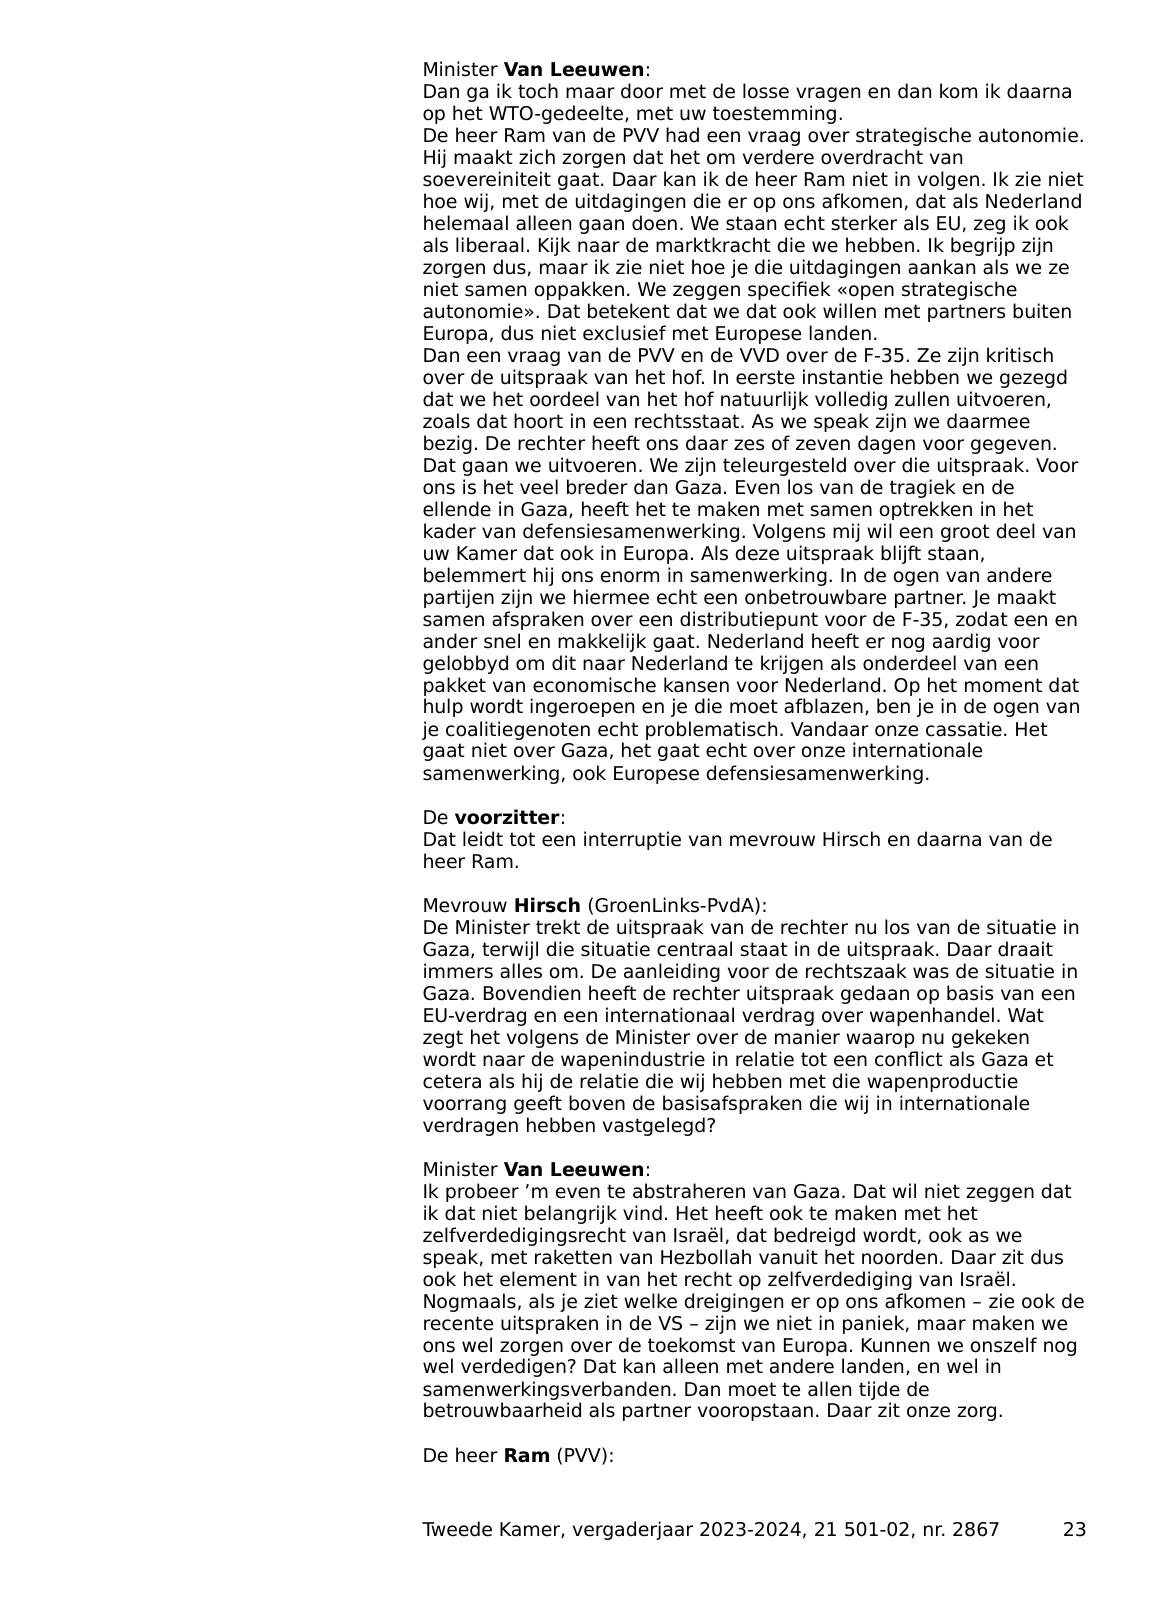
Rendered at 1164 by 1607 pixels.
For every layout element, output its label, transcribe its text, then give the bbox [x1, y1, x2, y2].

text Mevrouw Hirsch (GroenLinks-PvdA): [422, 895, 1087, 917]
text De heer Ram (PVV): [422, 1444, 1087, 1467]
text De voorzitter: [422, 807, 1087, 828]
text Ik probeer ’m even te abstraheren van Gaza. Dat wil niet zeggen dat ik dat niet belangrijk vind. Het heeft ook te maken met het zelfverdedigingsrecht van Israël, dat bedreigd wordt, ook as we speak, met raketten van Hezbollah vanuit het noorden. Daar zit dus ook het element in van het recht op zelfverdediging van Israël. Nogmaals, als je ziet welke dreigingen er op ons afkomen – zie ook de recente uitspraken in de VS – zijn we niet in paniek, maar maken we ons wel zorgen over de toekomst van Europa. Kunnen we onszelf nog wel verdedigen? Dat kan alleen met andere landen, en wel in samenwerkingsverbanden. Dan moet te allen tijde de betrouwbaarheid als partner vooropstaan. Daar zit onze zorg. [422, 1181, 1087, 1422]
text Minister Van Leeuwen: [422, 59, 1087, 81]
text Dan ga ik toch maar door met de losse vragen en dan kom ik daarna op het WTO-gedeelte, met uw toestemming. [422, 81, 1087, 125]
text Dan een vraag van de PVV en de VVD over de F-35. Ze zijn kritisch over de uitspraak van het hof. In eerste instantie hebben we gezegd dat we het oordeel van het hof natuurlijk volledig zullen uitvoeren, zoals dat hoort in een rechtsstaat. As we speak zijn we daarmee bezig. De rechter heeft ons daar zes of zeven dagen voor gegeven. Dat gaan we uitvoeren. We zijn teleurgesteld over die uitspraak. Voor ons is het veel breder dan Gaza. Even los van de tragiek en de ellende in Gaza, heeft het te maken met samen optrekken in het kader van defensiesamenwerking. Volgens mij wil een groot deel van uw Kamer dat ook in Europa. Als deze uitspraak blijft staan, belemmert hij ons enorm in samenwerking. In de ogen van andere partijen zijn we hiermee echt een onbetrouwbare partner. Je maakt samen afspraken over een distributiepunt voor de F-35, zodat een en ander snel en makkelijk gaat. Nederland heeft er nog aardig voor gelobbyd om dit naar Nederland te krijgen als onderdeel van een pakket van economische kansen voor Nederland. Op het moment dat hulp wordt ingeroepen en je die moet afblazen, ben je in de ogen van je coalitiegenoten echt problematisch. Vandaar onze cassatie. Het gaat niet over Gaza, het gaat echt over onze internationale samenwerking, ook Europese defensiesamenwerking. [422, 345, 1087, 784]
text De Minister trekt de uitspraak van de rechter nu los van de situatie in Gaza, terwijl die situatie centraal staat in de uitspraak. Daar draait immers alles om. De aanleiding voor de rechtszaak was de situatie in Gaza. Bovendien heeft de rechter uitspraak gedaan op basis van een EU-verdrag en een internationaal verdrag over wapenhandel. Wat zegt het volgens de Minister over de manier waarop nu gekeken wordt naar de wapenindustrie in relatie tot een conflict als Gaza et cetera als hij de relatie die wij hebben met die wapenproductie voorrang geeft boven de basisafspraken die wij in internationale verdragen hebben vastgelegd? [422, 917, 1087, 1136]
text Minister Van Leeuwen: [422, 1159, 1087, 1181]
text De heer Ram van de PVV had een vraag over strategische autonomie. Hij maakt zich zorgen dat het om verdere overdracht van soevereiniteit gaat. Daar kan ik de heer Ram niet in volgen. Ik zie niet hoe wij, met de uitdagingen die er op ons afkomen, dat als Nederland helemaal alleen gaan doen. We staan echt sterker als EU, zeg ik ook als liberaal. Kijk naar de marktkracht die we hebben. Ik begrijp zijn zorgen dus, maar ik zie niet hoe je die uitdagingen aankan als we ze niet samen oppakken. We zeggen specifiek «open strategische autonomie». Dat betekent dat we dat ook willen met partners buiten Europa, dus niet exclusief met Europese landen. [422, 125, 1087, 345]
text Dat leidt tot een interruptie van mevrouw Hirsch en daarna van de heer Ram. [422, 828, 1087, 872]
